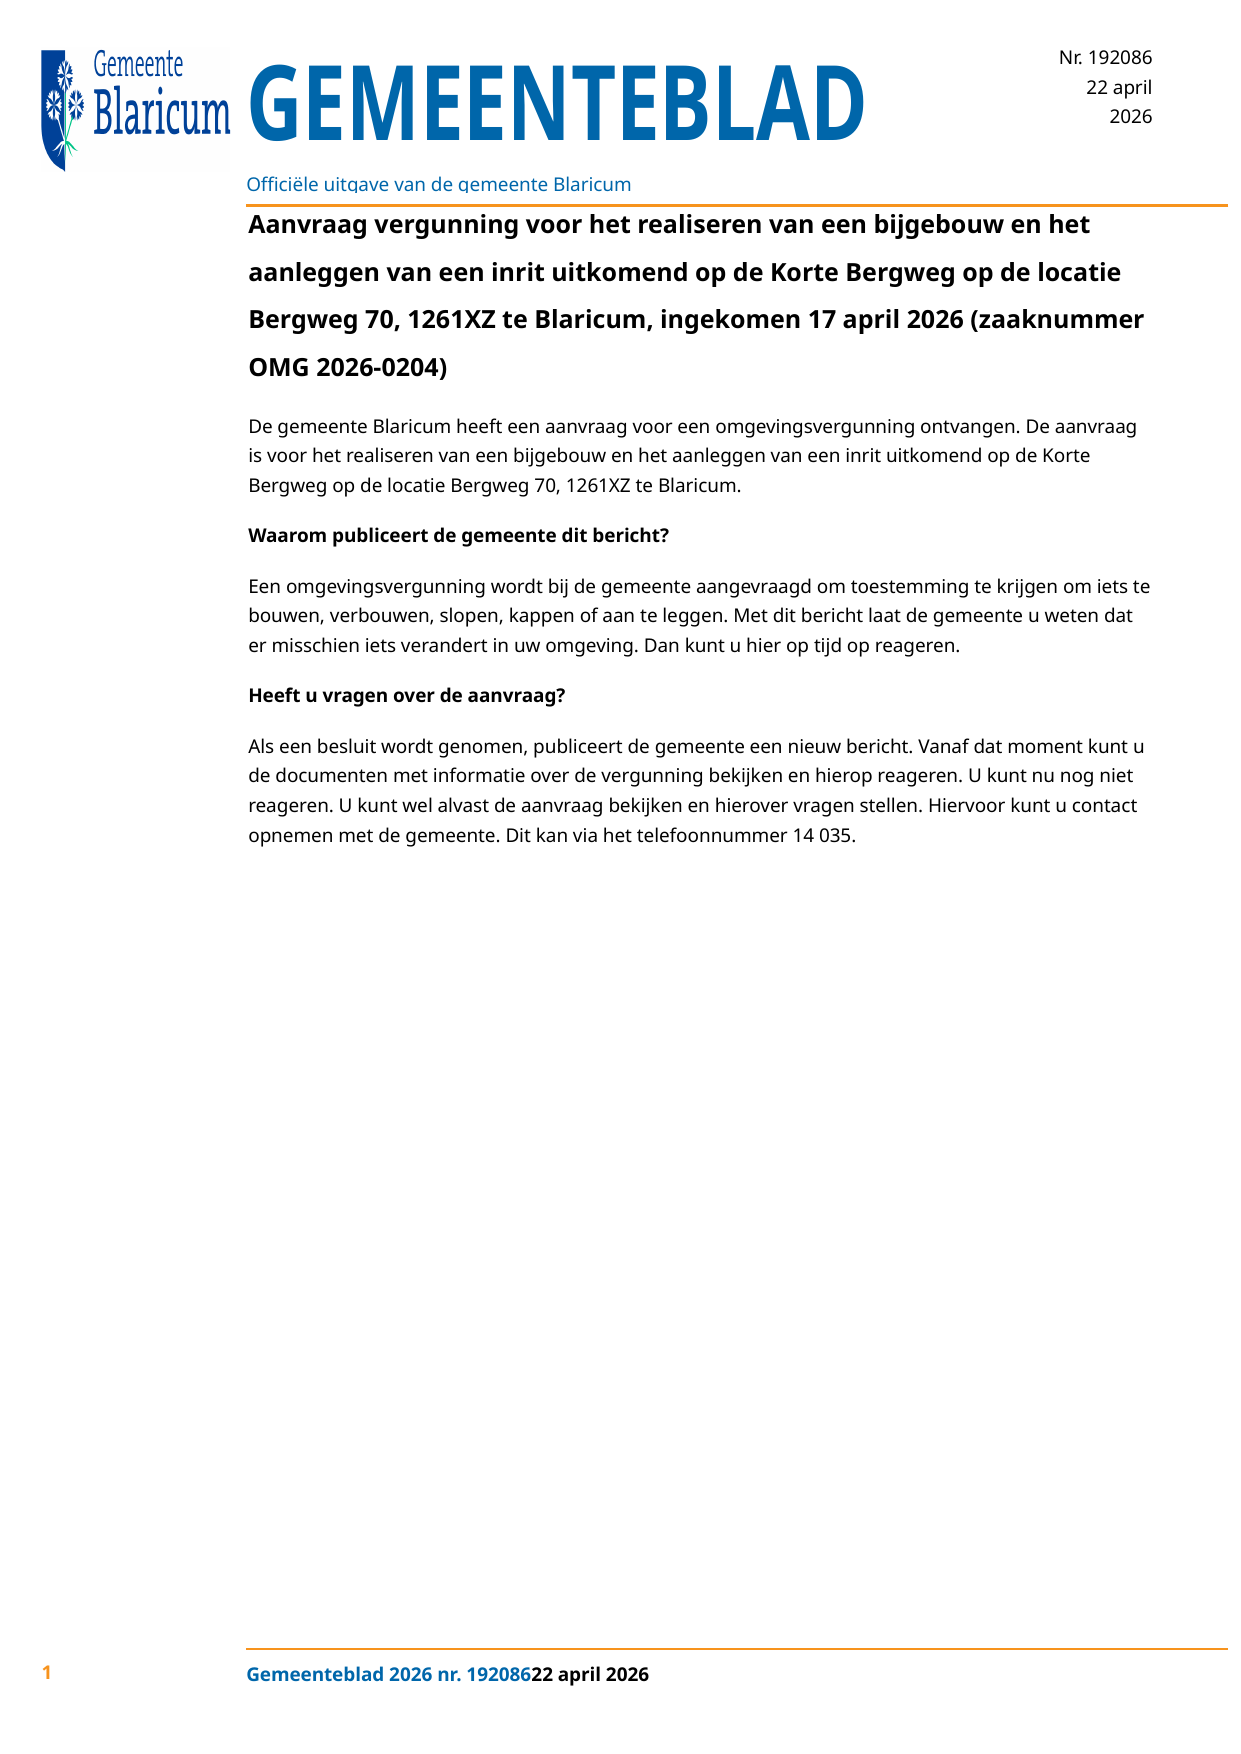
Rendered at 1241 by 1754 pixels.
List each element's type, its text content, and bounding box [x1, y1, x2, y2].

text Als een besluit wordt genomen, publiceert de gemeente een nieuw bericht. Vanaf dat moment kunt u de documenten met informatie over de vergunning bekijken en hierop reageren. U kunt nu nog niet reageren. U kunt wel alvast de aanvraag bekijken en hierover vragen stellen. Hiervoor kunt u contact opnemen met de gemeente. Dit kan via het telefoonnummer 14 035. [248, 733, 1152, 848]
text Heeft u vragen over de aanvraag? [248, 683, 1152, 708]
picture [41, 47, 231, 172]
text Waarom publiceert de gemeente dit bericht? [248, 523, 1152, 548]
text Aanvraag vergunning voor het realiseren van een bijgebouw en het aanleggen van een inrit uitkomend op de Korte Bergweg op de locatie Bergweg 70, 1261XZ te Blaricum, ingekomen 17 april 2026 (zaaknummer OMG 2026-0204) [248, 207, 1152, 384]
text Een omgevingsvergunning wordt bij de gemeente aangevraagd om toestemming te krijgen om iets te bouwen, verbouwen, slopen, kappen of aan te leggen. Met dit bericht laat de gemeente u weten dat er misschien iets verandert in uw omgeving. Dan kunt u hier op tijd op reageren. [248, 573, 1152, 658]
text De gemeente Blaricum heeft een aanvraag voor een omgevingsvergunning ontvangen. De aanvraag is voor het realiseren van een bijgebouw en het aanleggen van een inrit uitkomend op de Korte Bergweg op de locatie Bergweg 70, 1261XZ te Blaricum. [248, 413, 1152, 498]
